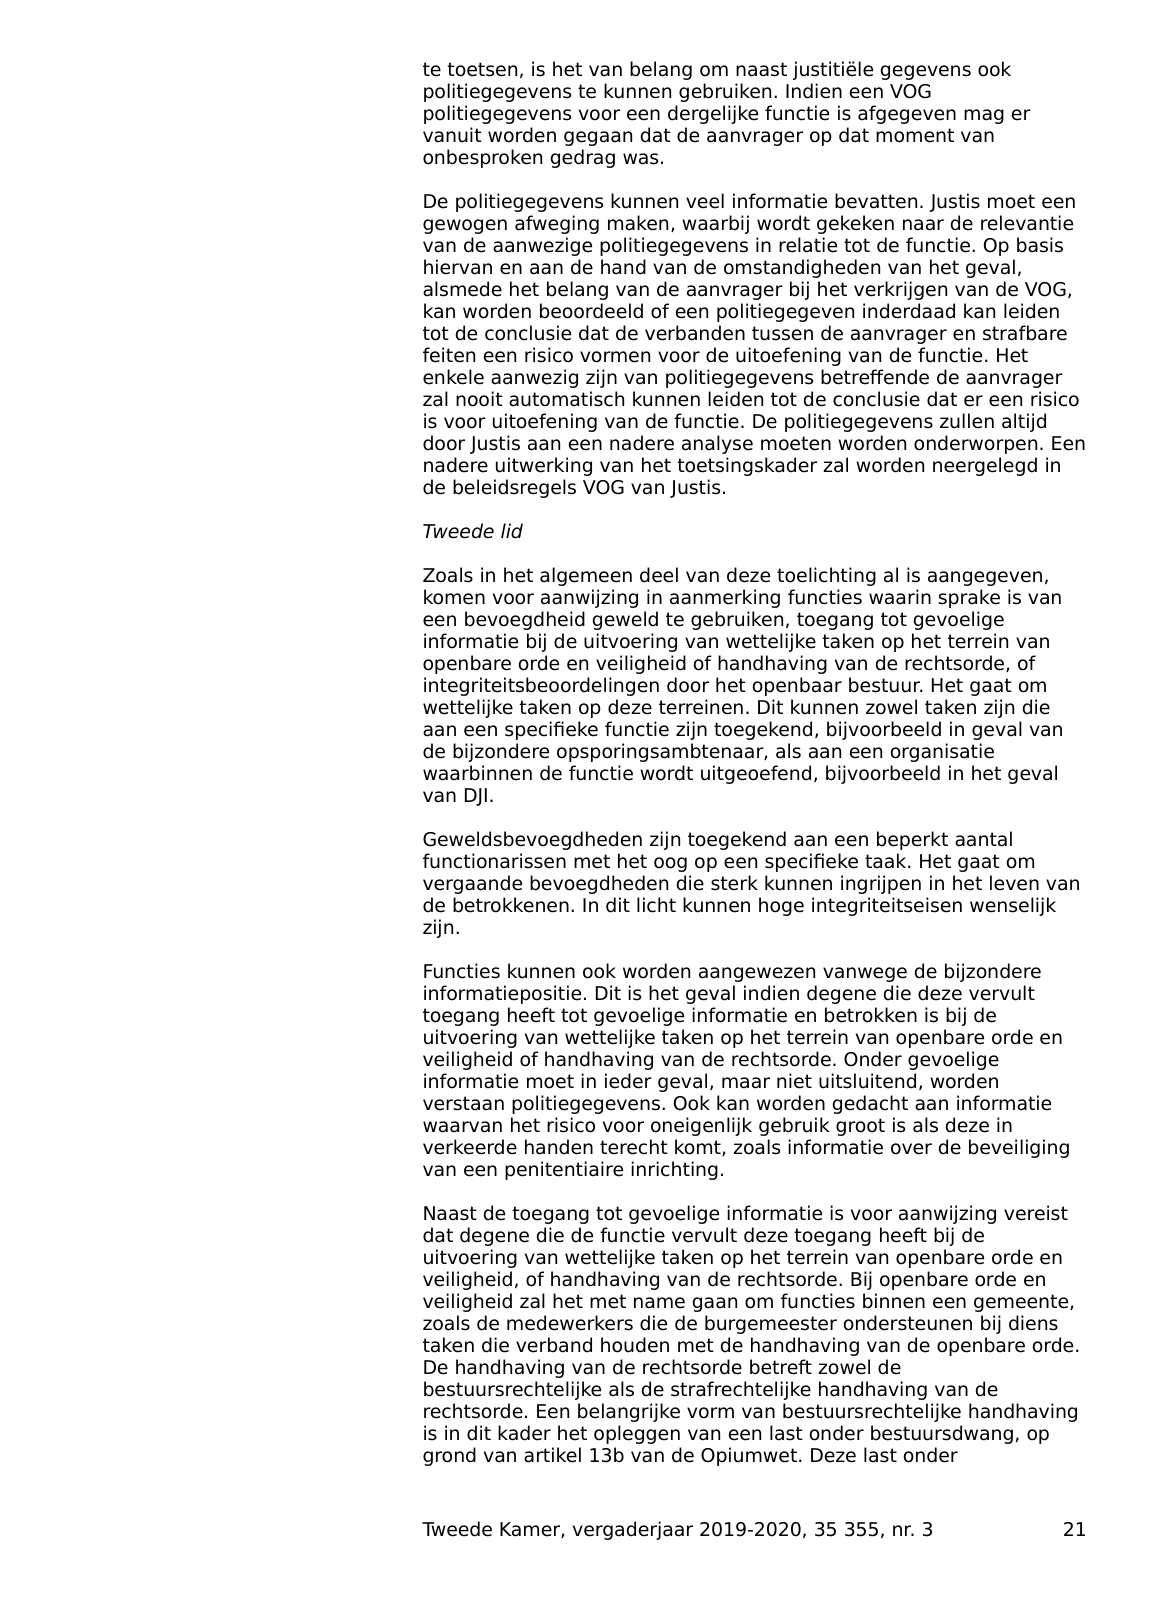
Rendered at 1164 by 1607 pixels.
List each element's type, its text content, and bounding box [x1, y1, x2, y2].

text te toetsen, is het van belang om naast justitiële gegevens ook politiegegevens te kunnen gebruiken. Indien een VOG politiegegevens voor een dergelijke functie is afgegeven mag er vanuit worden gegaan dat de aanvrager op dat moment van onbesproken gedrag was. [422, 59, 1087, 169]
text Geweldsbevoegdheden zijn toegekend aan een beperkt aantal functionarissen met het oog op een specifieke taak. Het gaat om vergaande bevoegdheden die sterk kunnen ingrijpen in het leven van de betrokkenen. In dit licht kunnen hoge integriteitseisen wenselijk zijn. [422, 829, 1087, 939]
text De politiegegevens kunnen veel informatie bevatten. Justis moet een gewogen afweging maken, waarbij wordt gekeken naar de relevantie van de aanwezige politiegegevens in relatie tot de functie. Op basis hiervan en aan de hand van de omstandigheden van het geval, alsmede het belang van de aanvrager bij het verkrijgen van de VOG, kan worden beoordeeld of een politiegegeven inderdaad kan leiden tot de conclusie dat de verbanden tussen de aanvrager en strafbare feiten een risico vormen voor de uitoefening van de functie. Het enkele aanwezig zijn van politiegegevens betreffende de aanvrager zal nooit automatisch kunnen leiden tot de conclusie dat er een risico is voor uitoefening van de functie. De politiegegevens zullen altijd door Justis aan een nadere analyse moeten worden onderworpen. Een nadere uitwerking van het toetsingskader zal worden neergelegd in de beleidsregels VOG van Justis. [422, 191, 1087, 499]
text Zoals in het algemeen deel van deze toelichting al is aangegeven, komen voor aanwijzing in aanmerking functies waarin sprake is van een bevoegdheid geweld te gebruiken, toegang tot gevoelige informatie bij de uitvoering van wettelijke taken op het terrein van openbare orde en veiligheid of handhaving van de rechtsorde, of integriteitsbeoordelingen door het openbaar bestuur. Het gaat om wettelijke taken op deze terreinen. Dit kunnen zowel taken zijn die aan een specifieke functie zijn toegekend, bijvoorbeeld in geval van de bijzondere opsporingsambtenaar, als aan een organisatie waarbinnen de functie wordt uitgeoefend, bijvoorbeeld in het geval van DJI. [422, 565, 1087, 807]
text Naast de toegang tot gevoelige informatie is voor aanwijzing vereist dat degene die de functie vervult deze toegang heeft bij de uitvoering van wettelijke taken op het terrein van openbare orde en veiligheid, of handhaving van de rechtsorde. Bij openbare orde en veiligheid zal het met name gaan om functies binnen een gemeente, zoals de medewerkers die de burgemeester ondersteunen bij diens taken die verband houden met de handhaving van de openbare orde. De handhaving van de rechtsorde betreft zowel de bestuursrechtelijke als de strafrechtelijke handhaving van de rechtsorde. Een belangrijke vorm van bestuursrechtelijke handhaving is in dit kader het opleggen van een last onder bestuursdwang, op grond van artikel 13b van de Opiumwet. Deze last onder [422, 1203, 1087, 1467]
text Functies kunnen ook worden aangewezen vanwege de bijzondere informatiepositie. Dit is het geval indien degene die deze vervult toegang heeft tot gevoelige informatie en betrokken is bij de uitvoering van wettelijke taken op het terrein van openbare orde en veiligheid of handhaving van de rechtsorde. Onder gevoelige informatie moet in ieder geval, maar niet uitsluitend, worden verstaan politiegegevens. Ook kan worden gedacht aan informatie waarvan het risico voor oneigenlijk gebruik groot is als deze in verkeerde handen terecht komt, zoals informatie over de beveiliging van een penitentiaire inrichting. [422, 961, 1087, 1181]
subtitle Tweede lid [422, 521, 1087, 543]
